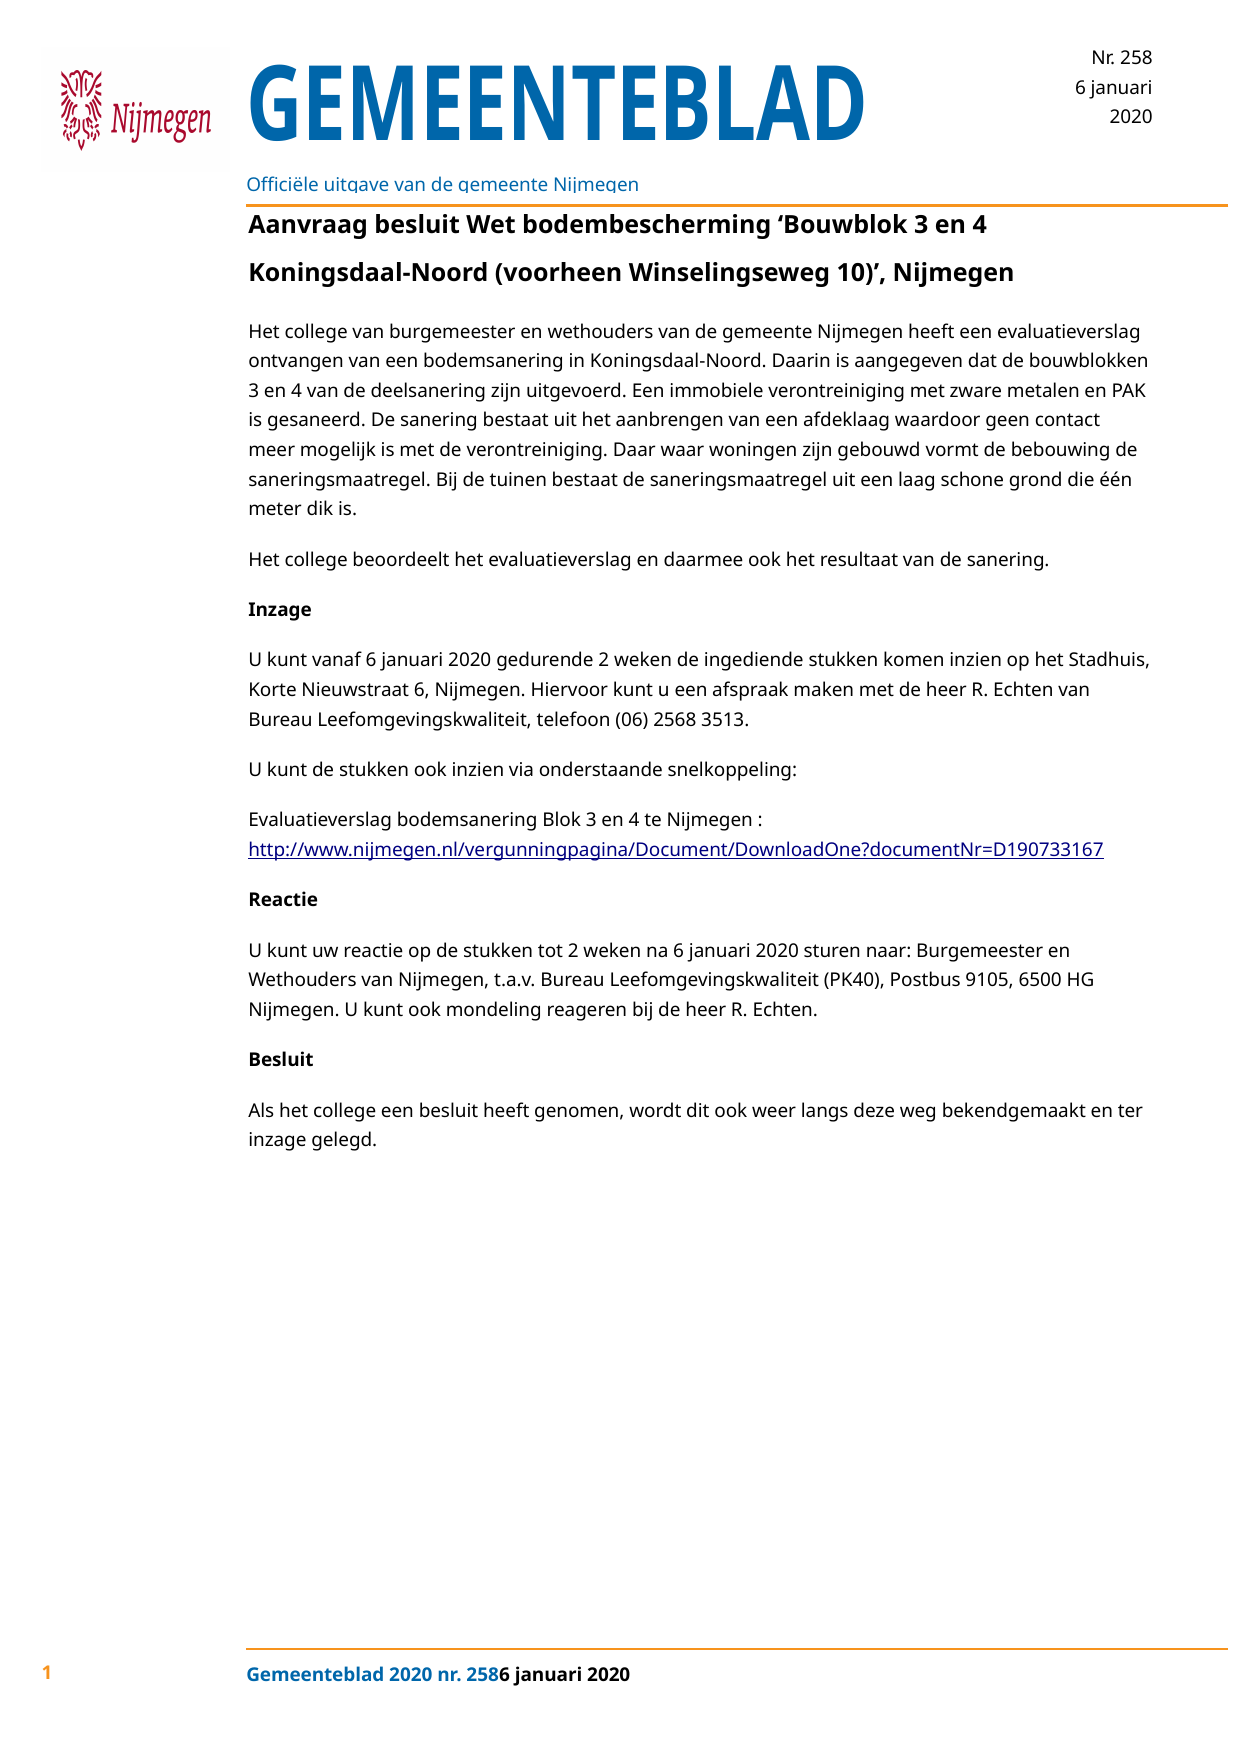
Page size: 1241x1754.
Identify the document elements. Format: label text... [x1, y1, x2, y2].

text Het college beoordeelt het evaluatieverslag en daarmee ook het resultaat van de sanering. [248, 546, 1152, 572]
text Reactie [248, 887, 1152, 912]
text Inzage [248, 596, 1152, 622]
text Als het college een besluit heeft genomen, wordt dit ook weer langs deze weg bekendgemaakt en ter inzage gelegd. [248, 1097, 1152, 1152]
text Het college van burgemeester en wethouders van de gemeente Nijmegen heeft een evaluatieverslag ontvangen van een bodemsanering in Koningsdaal-Noord. Daarin is aangegeven dat de bouwblokken 3 en 4 van de deelsanering zijn uitgevoerd. Een immobiele verontreiniging met zware metalen en PAK is gesaneerd. De sanering bestaat uit het aanbrengen van een afdeklaag waardoor geen contact meer mogelijk is met de verontreiniging. Daar waar woningen zijn gebouwd vormt de bebouwing de saneringsmaatregel. Bij de tuinen bestaat de saneringsmaatregel uit een laag schone grond die één meter dik is. [248, 318, 1152, 521]
text U kunt uw reactie op de stukken tot 2 weken na 6 januari 2020 sturen naar: Burgemeester en Wethouders van Nijmegen, t.a.v. Bureau Leefomgevingskwaliteit (PK40), Postbus 9105, 6500 HG Nijmegen. U kunt ook mondeling reageren bij de heer R. Echten. [248, 937, 1152, 1022]
text U kunt de stukken ook inzien via onderstaande snelkoppeling: [248, 756, 1152, 782]
text U kunt vanaf 6 januari 2020 gedurende 2 weken de ingediende stukken komen inzien op het Stadhuis, Korte Nieuwstraat 6, Nijmegen. Hiervoor kunt u een afspraak maken met de heer R. Echten van Bureau Leefomgevingskwaliteit, telefoon (06) 2568 3513. [248, 647, 1152, 732]
text Besluit [248, 1047, 1152, 1072]
text Evaluatieverslag bodemsanering Blok 3 en 4 te Nijmegen : http://www.nijmegen.nl/vergunningpagina/Document/DownloadOne?documentNr=D190733167 [248, 807, 1152, 862]
text Aanvraag besluit Wet bodembescherming ‘Bouwblok 3 en 4 Koningsdaal-Noord (voorheen Winselingseweg 10)’, Nijmegen [248, 207, 1152, 288]
picture [41, 47, 231, 172]
